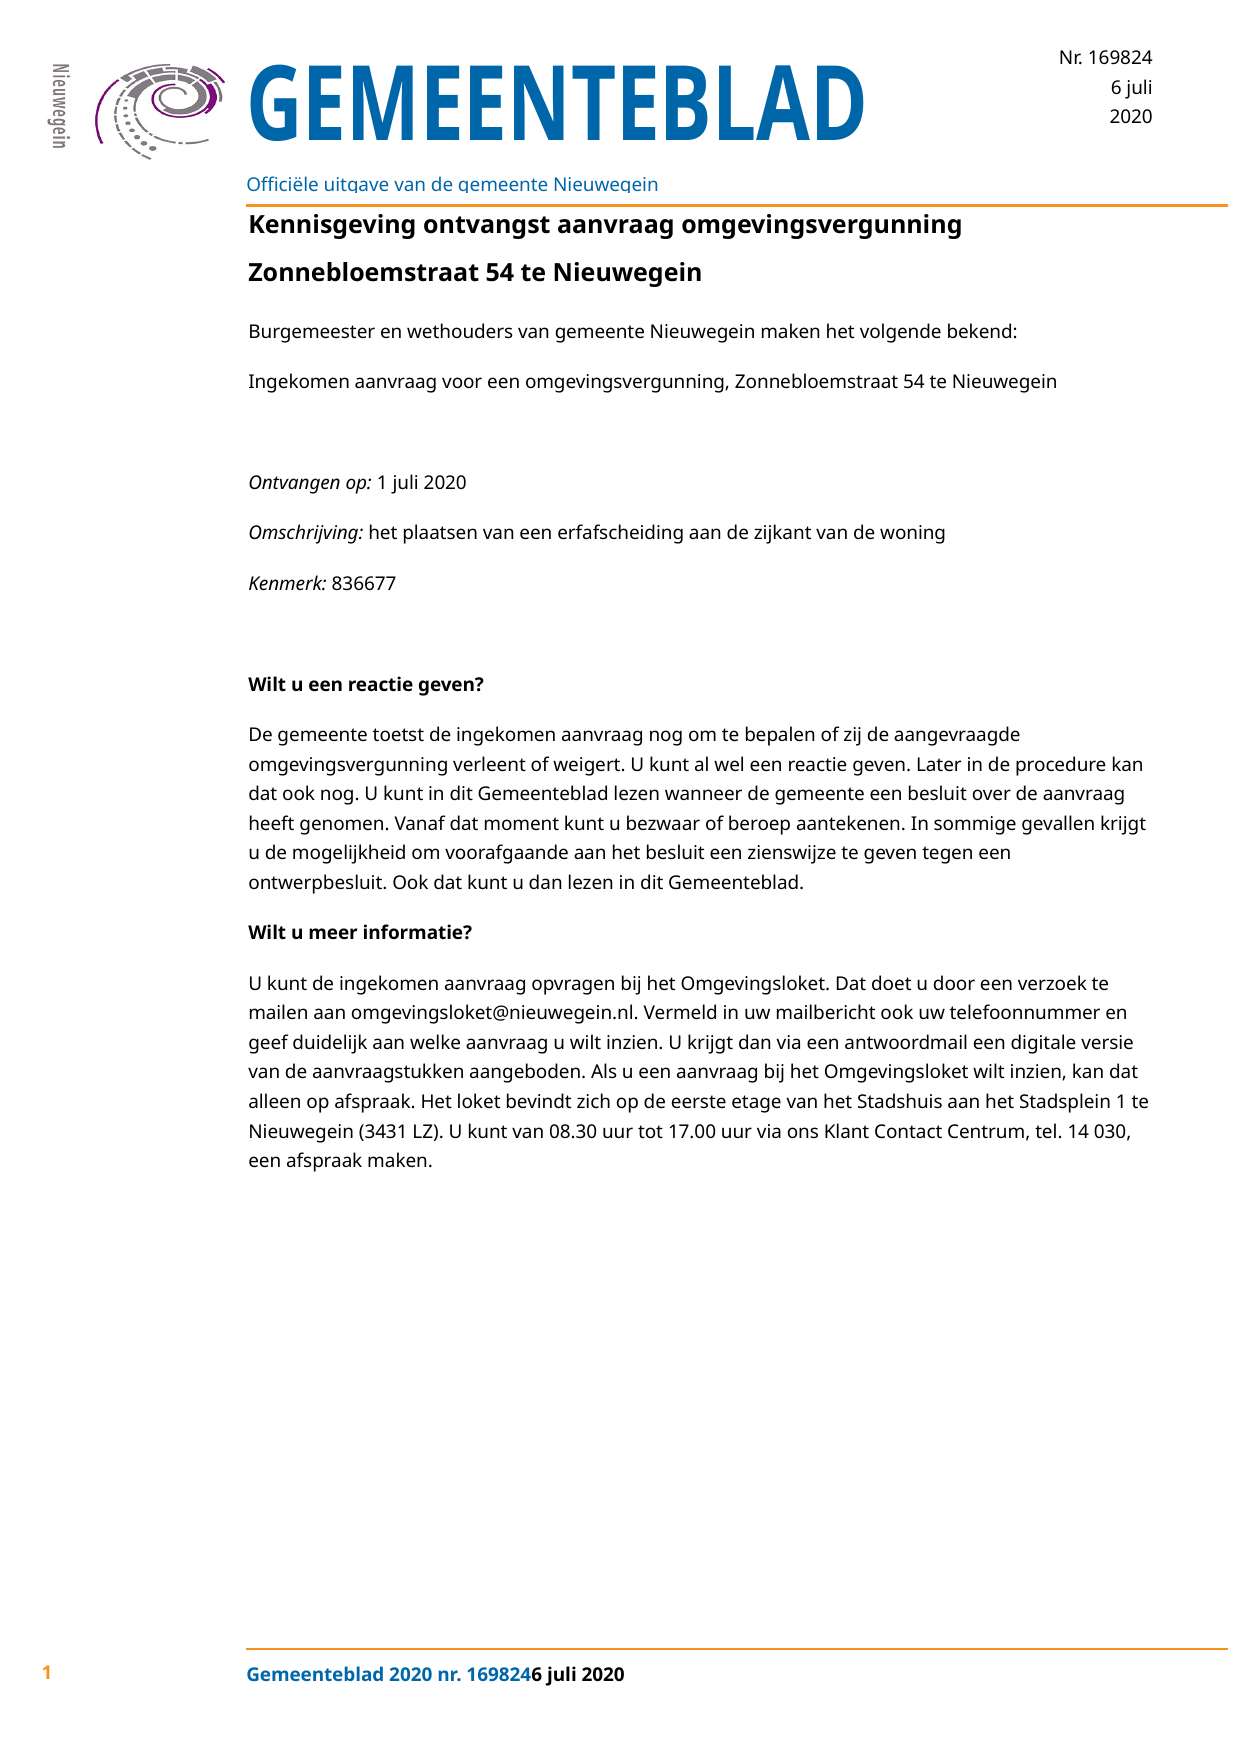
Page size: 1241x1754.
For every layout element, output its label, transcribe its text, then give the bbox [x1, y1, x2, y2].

text Burgemeester en wethouders van gemeente Nieuwegein maken het volgende bekend: [248, 318, 1152, 344]
text Kennisgeving ontvangst aanvraag omgevingsvergunning Zonnebloemstraat 54 te Nieuwegein [248, 207, 1152, 288]
text Omschrijving: het plaatsen van een erfafscheiding aan de zijkant van de woning [248, 519, 1152, 545]
text Ontvangen op: 1 juli 2020 [248, 469, 1152, 495]
text Ingekomen aanvraag voor een omgevingsvergunning, Zonnebloemstraat 54 te Nieuwegein [248, 368, 1152, 394]
text Kenmerk: 836677 [248, 570, 1152, 596]
picture [41, 47, 231, 172]
text De gemeente toetst de ingekomen aanvraag nog om te bepalen of zij de aangevraagde omgevingsvergunning verleent of weigert. U kunt al wel een reactie geven. Later in de procedure kan dat ook nog. U kunt in dit Gemeenteblad lezen wanneer de gemeente een besluit over de aanvraag heeft genomen. Vanaf dat moment kunt u bezwaar of beroep aantekenen. In sommige gevallen krijgt u de mogelijkheid om voorafgaande aan het besluit een zienswijze te geven tegen een ontwerpbesluit. Ook dat kunt u dan lezen in dit Gemeenteblad. [248, 721, 1152, 895]
text Wilt u een reactie geven? [248, 671, 1152, 697]
text U kunt de ingekomen aanvraag opvragen bij het Omgevingsloket. Dat doet u door een verzoek te mailen aan omgevingsloket@nieuwegein.nl. Vermeld in uw mailbericht ook uw telefoonnummer en geef duidelijk aan welke aanvraag u wilt inzien. U krijgt dan via een antwoordmail een digitale versie van de aanvraagstukken aangeboden. Als u een aanvraag bij het Omgevingsloket wilt inzien, kan dat alleen op afspraak. Het loket bevindt zich op de eerste etage van het Stadshuis aan het Stadsplein 1 te Nieuwegein (3431 LZ). U kunt van 08.30 uur tot 17.00 uur via ons Klant Contact Centrum, tel. 14 030, een afspraak maken. [248, 970, 1152, 1173]
text Wilt u meer informatie? [248, 919, 1152, 945]
